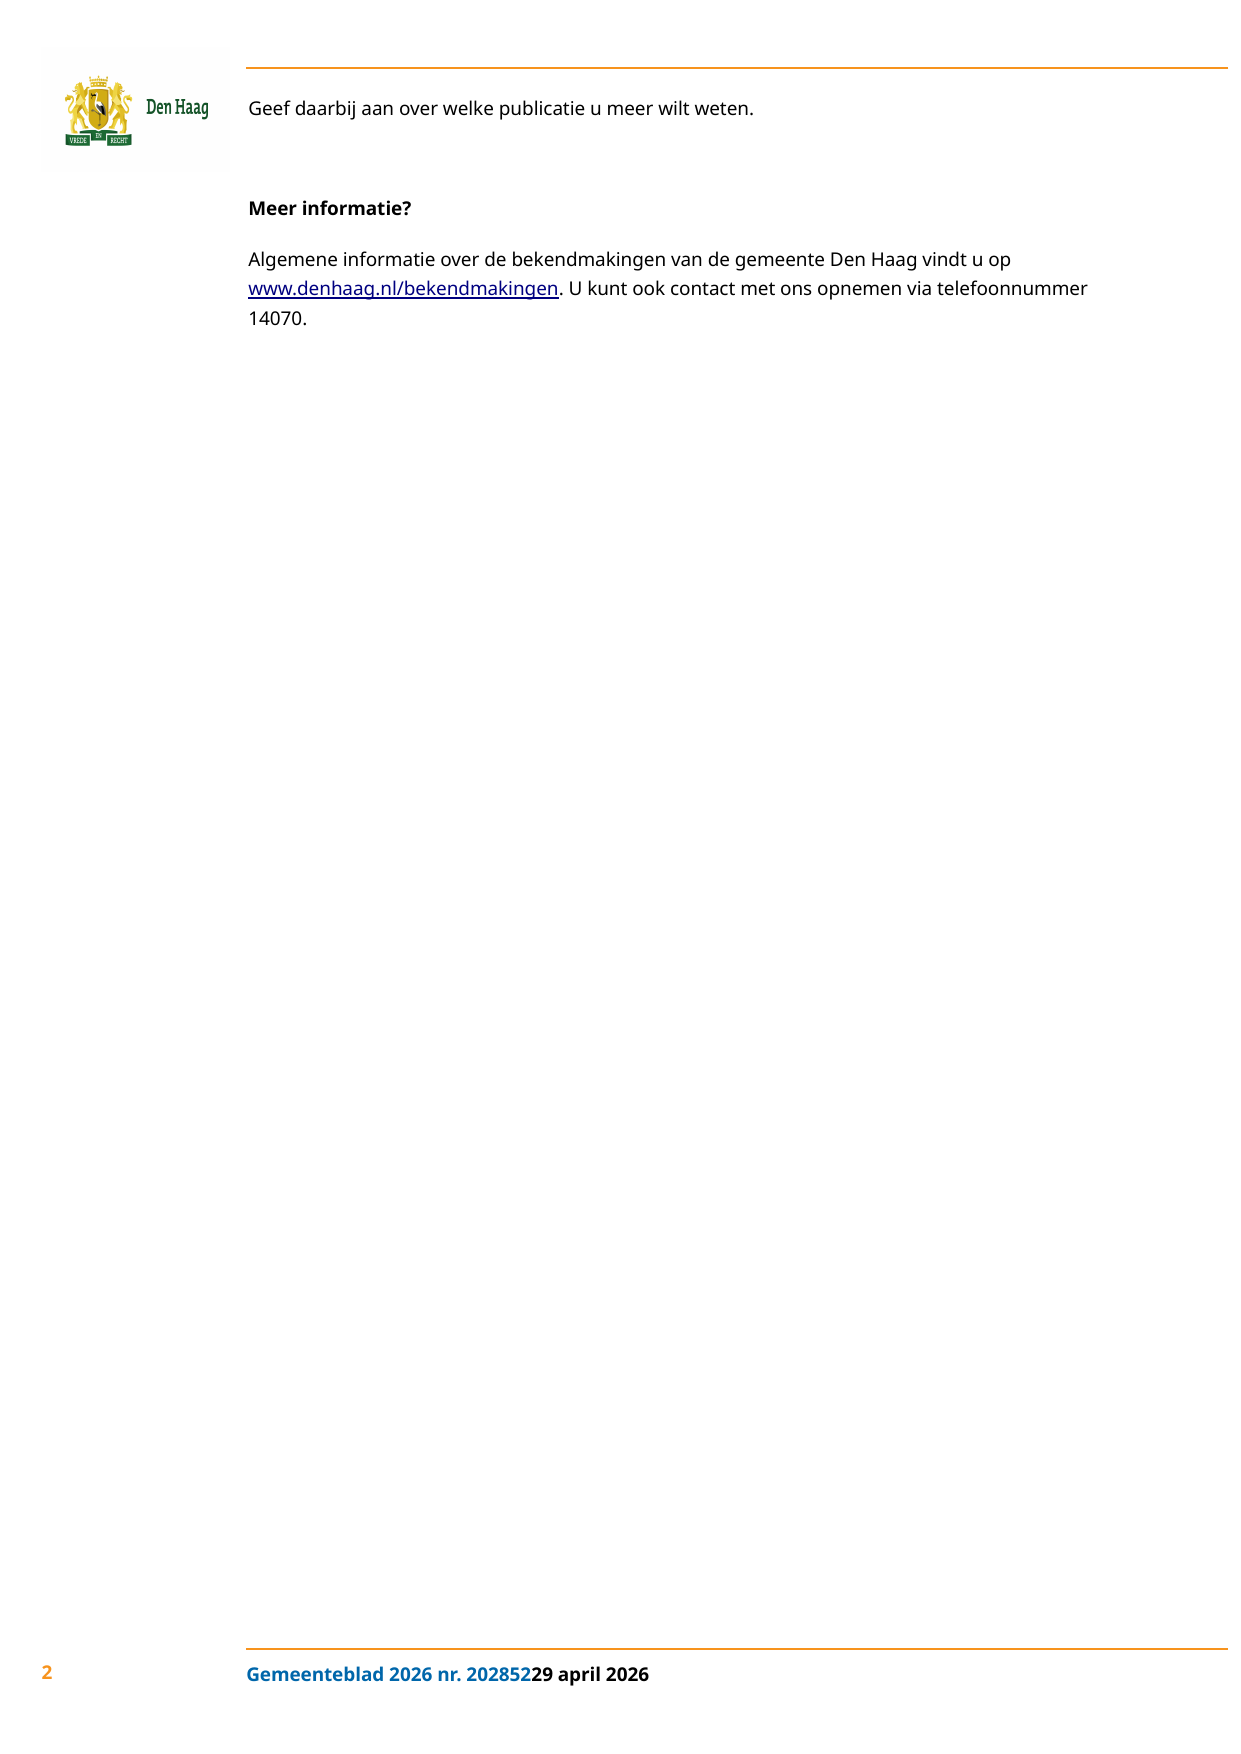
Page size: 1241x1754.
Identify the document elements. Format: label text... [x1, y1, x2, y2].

text Meer informatie? [248, 196, 1152, 221]
text Geef daarbij aan over welke publicatie u meer wilt weten. [248, 95, 1152, 121]
picture [41, 47, 231, 172]
text Algemene informatie over de bekendmakingen van de gemeente Den Haag vindt u op www.denhaag.nl/bekendmakingen. U kunt ook contact met ons opnemen via telefoonnummer 14070. [248, 246, 1152, 331]
